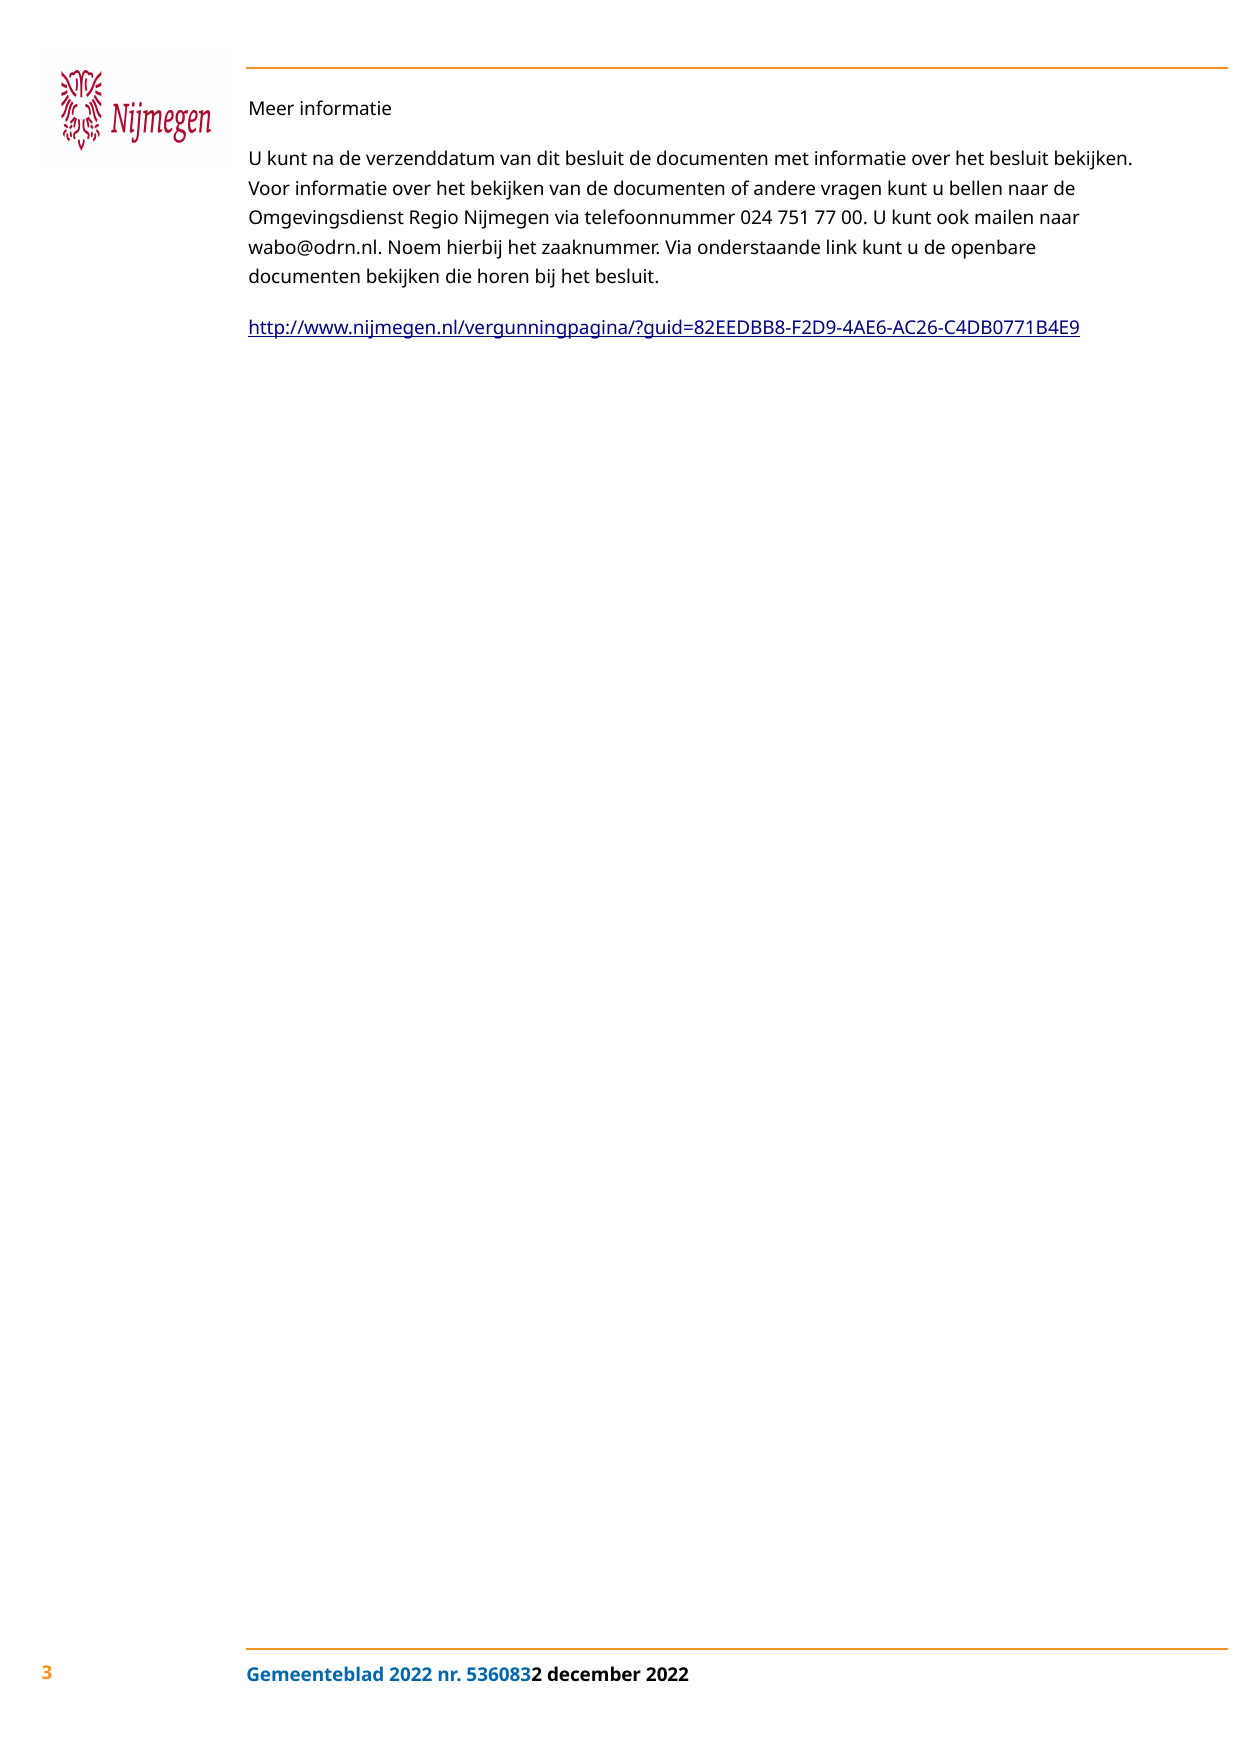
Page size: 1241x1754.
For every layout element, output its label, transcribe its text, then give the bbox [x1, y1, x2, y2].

picture [41, 47, 231, 172]
text Meer informatie [248, 95, 1152, 121]
text U kunt na de verzenddatum van dit besluit de documenten met informatie over het besluit bekijken. Voor informatie over het bekijken van de documenten of andere vragen kunt u bellen naar de Omgevingsdienst Regio Nijmegen via telefoonnummer 024 751 77 00. U kunt ook mailen naar wabo@odrn.nl. Noem hierbij het zaaknummer. Via onderstaande link kunt u de openbare documenten bekijken die horen bij het besluit. [248, 145, 1152, 289]
text http://www.nijmegen.nl/vergunningpagina/?guid=82EEDBB8-F2D9-4AE6-AC26-C4DB0771B4E9 [248, 314, 1152, 340]
